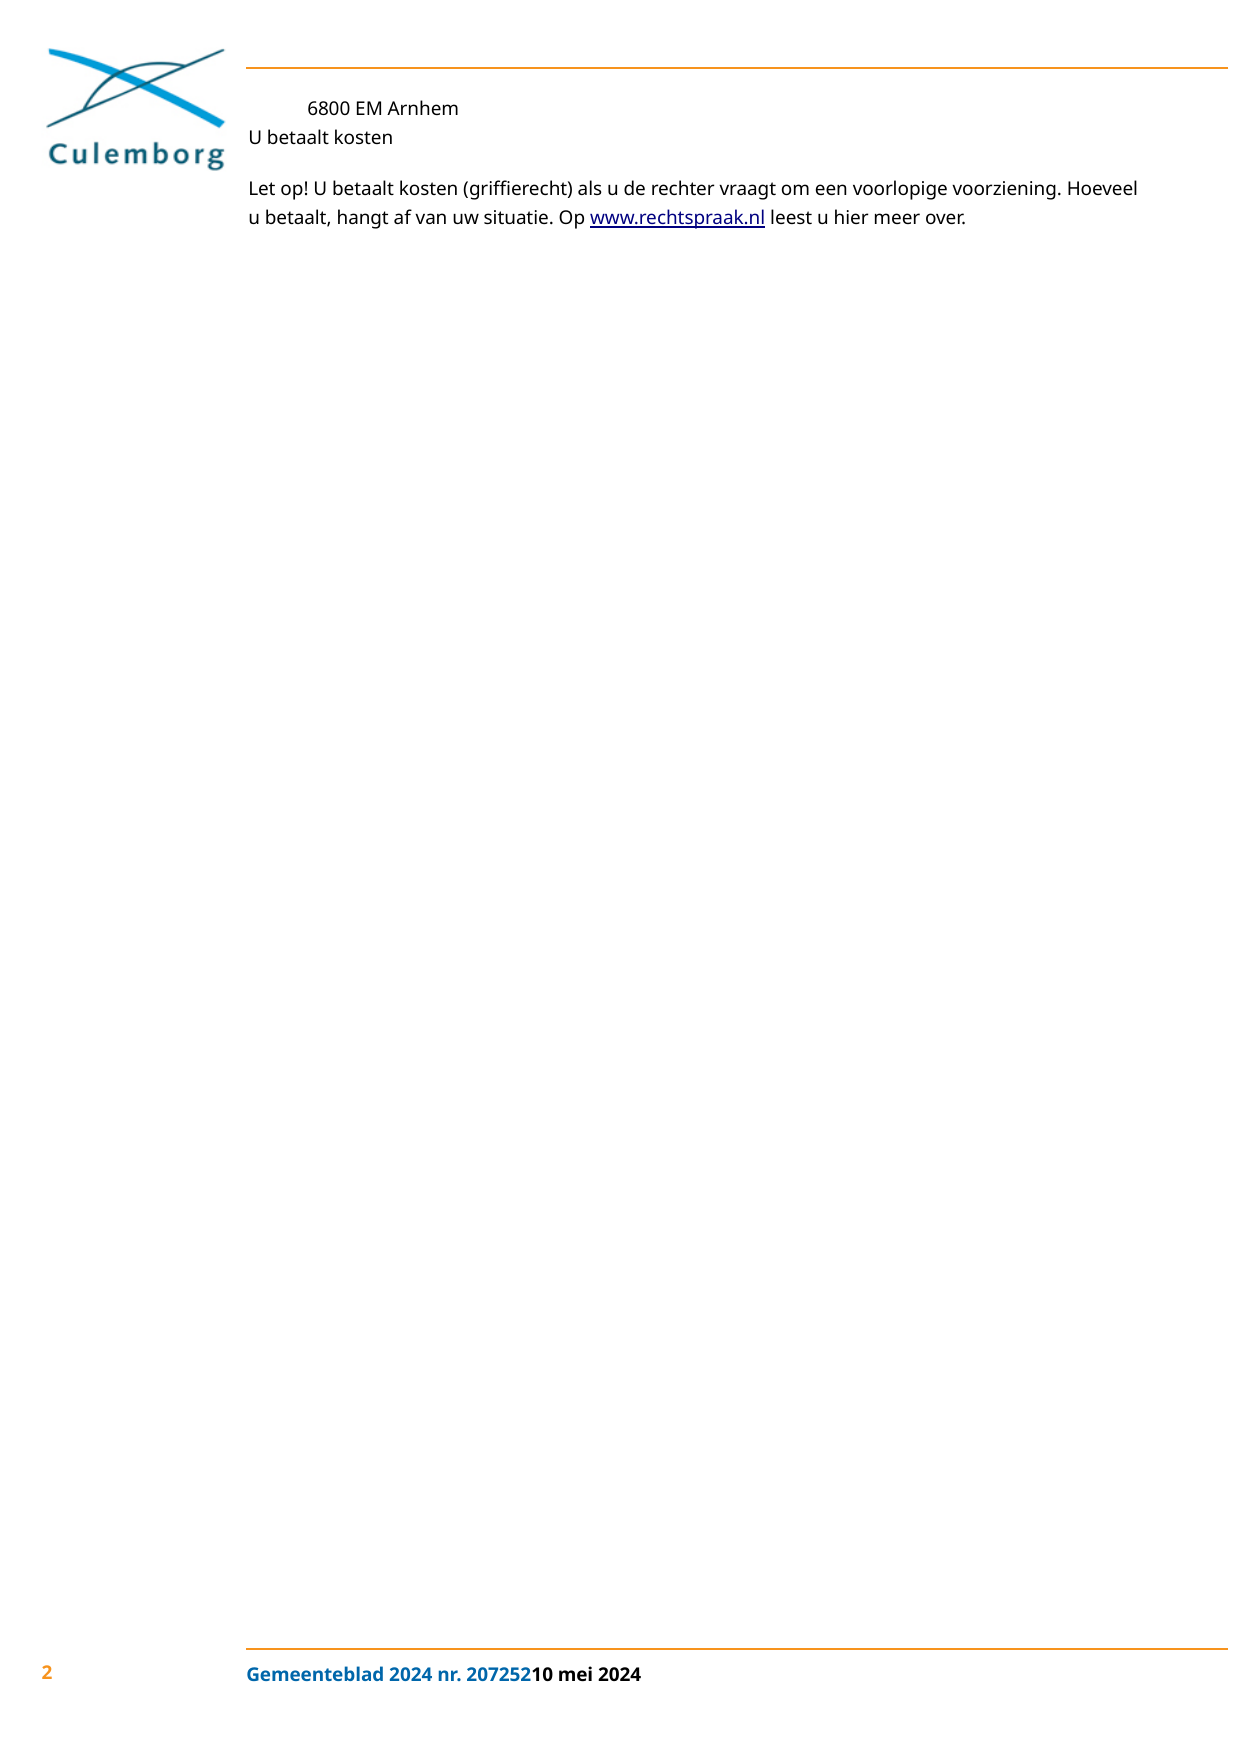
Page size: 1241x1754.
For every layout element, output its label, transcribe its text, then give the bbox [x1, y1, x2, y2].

picture [41, 47, 231, 172]
list 6800 EM Arnhem [248, 95, 1152, 121]
text U betaalt kosten [248, 124, 1152, 150]
text Let op! U betaalt kosten (griffierecht) als u de rechter vraagt om een voorlopige voorziening. Hoeveel u betaalt, hangt af van uw situatie. Op www.rechtspraak.nl leest u hier meer over. [248, 175, 1152, 230]
